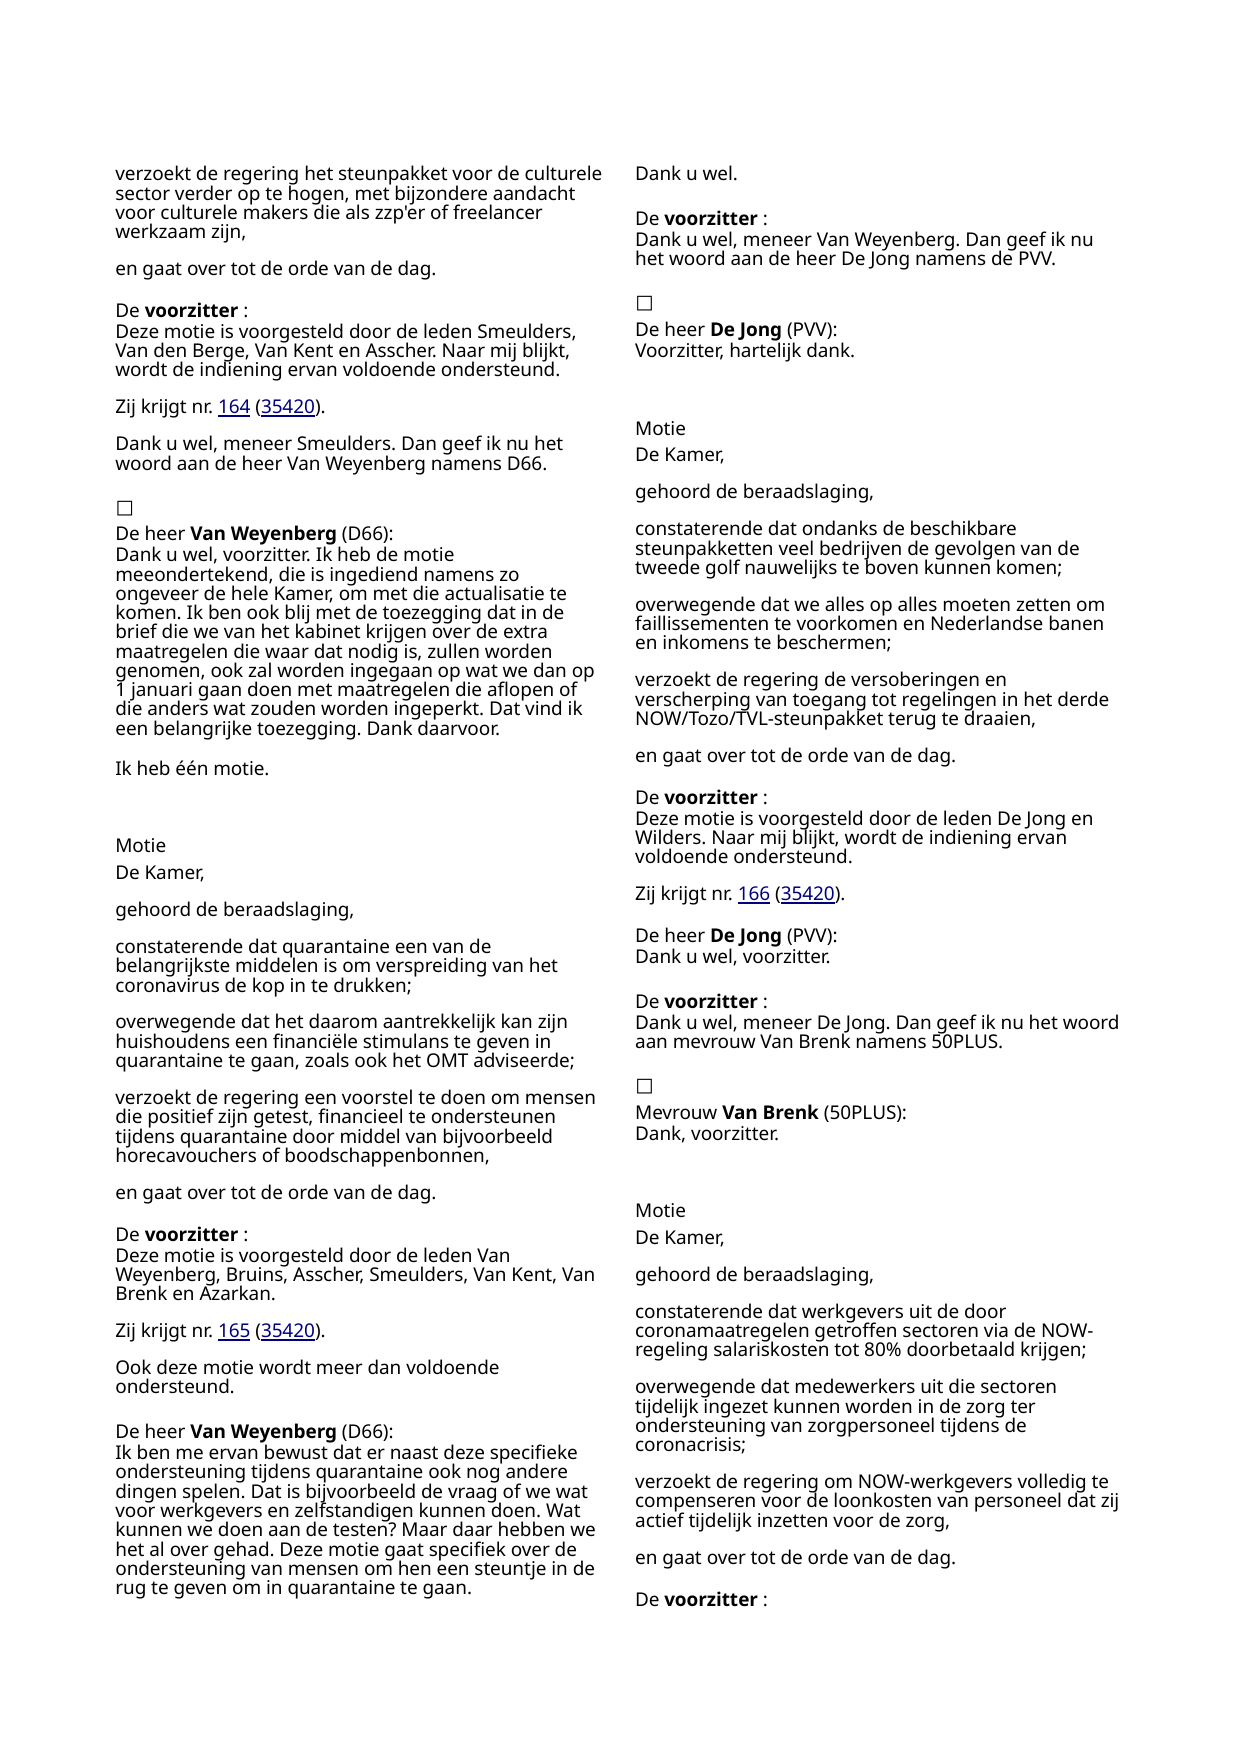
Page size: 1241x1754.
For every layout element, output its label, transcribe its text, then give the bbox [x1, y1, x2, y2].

text Zij krijgt nr. 164 (35420). [115, 398, 605, 418]
text De heer Van Weyenberg (D66): [115, 1418, 605, 1444]
text Motie [635, 1197, 1125, 1223]
text verzoekt de regering de versoberingen en verscherping van toegang tot regelingen in het derde NOW/Tozo/TVL-steunpakket terug te draaien, [635, 671, 1125, 729]
text De heer De Jong (PVV): [635, 316, 1125, 342]
text ⬜ [635, 1073, 1125, 1099]
text gehoord de beraadslaging, [635, 483, 1125, 503]
text Dank u wel, meneer Van Weyenberg. Dan geef ik nu het woord aan de heer De Jong namens de PVV. [635, 231, 1125, 270]
text verzoekt de regering het steunpakket voor de culturele sector verder op te hogen, met bijzondere aandacht voor culturele makers die als zzp'er of freelancer werkzaam zijn, [115, 165, 605, 242]
text overwegende dat medewerkers uit die sectoren tijdelijk ingezet kunnen worden in de zorg ter ondersteuning van zorgpersoneel tijdens de coronacrisis; [635, 1378, 1125, 1456]
text Dank u wel, voorzitter. Ik heb de motie meeondertekend, die is ingediend namens zo ongeveer de hele Kamer, om met die actualisatie te komen. Ik ben ook blij met de toezegging dat in de brief die we van het kabinet krijgen over de extra maatregelen die waar dat nodig is, zullen worden genomen, ook zal worden ingegaan op wat we dan op 1 januari gaan doen met maatregelen die aflopen of die anders wat zouden worden ingeperkt. Dat vind ik een belangrijke toezegging. Dank daarvoor. [115, 546, 605, 739]
text Zij krijgt nr. 165 (35420). [115, 1322, 605, 1341]
text ⬜ [635, 291, 1125, 316]
text gehoord de beraadslaging, [635, 1266, 1125, 1285]
text verzoekt de regering om NOW-werkgevers volledig te compenseren voor de loonkosten van personeel dat zij actief tijdelijk inzetten voor de zorg, [635, 1473, 1125, 1531]
text constaterende dat quarantaine een van de belangrijkste middelen is om verspreiding van het coronavirus de kop in te drukken; [115, 938, 605, 996]
text en gaat over tot de orde van de dag. [115, 260, 605, 279]
text Dank u wel. [635, 165, 1125, 184]
text en gaat over tot de orde van de dag. [635, 747, 1125, 766]
text constaterende dat werkgevers uit de door coronamaatregelen getroffen sectoren via de NOW-regeling salariskosten tot 80% doorbetaald krijgen; [635, 1303, 1125, 1361]
text De voorzitter : [115, 1221, 605, 1247]
text De voorzitter : [635, 988, 1125, 1014]
text De Kamer, [635, 446, 1125, 466]
text Deze motie is voorgesteld door de leden Smeulders, Van den Berge, Van Kent en Asscher. Naar mij blijkt, wordt de indiening ervan voldoende ondersteund. [115, 323, 605, 381]
text Mevrouw Van Brenk (50PLUS): [635, 1099, 1125, 1124]
text Zij krijgt nr. 166 (35420). [635, 885, 1125, 904]
text Motie [115, 832, 605, 858]
text Voorzitter, hartelijk dank. [635, 342, 1125, 361]
text overwegende dat het daarom aantrekkelijk kan zijn huishoudens een financiële stimulans te geven in quarantaine te gaan, zoals ook het OMT adviseerde; [115, 1013, 605, 1071]
text Motie [635, 415, 1125, 440]
text constaterende dat ondanks de beschikbare steunpakketten veel bedrijven de gevolgen van de tweede golf nauwelijks te boven kunnen komen; [635, 520, 1125, 578]
text ⬜ [115, 495, 605, 521]
text Ook deze motie wordt meer dan voldoende ondersteund. [115, 1359, 605, 1398]
text Dank u wel, meneer De Jong. Dan geef ik nu het woord aan mevrouw Van Brenk namens 50PLUS. [635, 1014, 1125, 1052]
text De voorzitter : [635, 784, 1125, 809]
text De Kamer, [635, 1229, 1125, 1248]
text en gaat over tot de orde van de dag. [115, 1184, 605, 1203]
text overwegende dat we alles op alles moeten zetten om faillissementen te voorkomen en Nederlandse banen en inkomens te beschermen; [635, 596, 1125, 654]
text Deze motie is voorgesteld door de leden De Jong en Wilders. Naar mij blijkt, wordt de indiening ervan voldoende ondersteund. [635, 809, 1125, 867]
text De heer Van Weyenberg (D66): [115, 521, 605, 546]
text De voorzitter : [635, 1586, 1125, 1611]
text De voorzitter : [635, 205, 1125, 231]
text Ik ben me ervan bewust dat er naast deze specifieke ondersteuning tijdens quarantaine ook nog andere dingen spelen. Dat is bijvoorbeeld de vraag of we wat voor werkgevers en zelfstandigen kunnen doen. Wat kunnen we doen aan de testen? Maar daar hebben we het al over gehad. Deze motie gaat specifiek over de ondersteuning van mensen om hen een steuntje in de rug te geven om in quarantaine te gaan. [115, 1444, 605, 1598]
text Ik heb één motie. [115, 760, 605, 779]
text en gaat over tot de orde van de dag. [635, 1549, 1125, 1568]
text gehoord de beraadslaging, [115, 901, 605, 920]
text Deze motie is voorgesteld door de leden Van Weyenberg, Bruins, Asscher, Smeulders, Van Kent, Van Brenk en Azarkan. [115, 1247, 605, 1304]
text De Kamer, [115, 864, 605, 883]
text Dank u wel, meneer Smeulders. Dan geef ik nu het woord aan de heer Van Weyenberg namens D66. [115, 435, 605, 474]
text De heer De Jong (PVV): [635, 922, 1125, 948]
text Dank, voorzitter. [635, 1124, 1125, 1144]
text De voorzitter : [115, 297, 605, 323]
text verzoekt de regering een voorstel te doen om mensen die positief zijn getest, financieel te ondersteunen tijdens quarantaine door middel van bijvoorbeeld horecavouchers of boodschappenbonnen, [115, 1089, 605, 1166]
text Dank u wel, voorzitter. [635, 948, 1125, 967]
